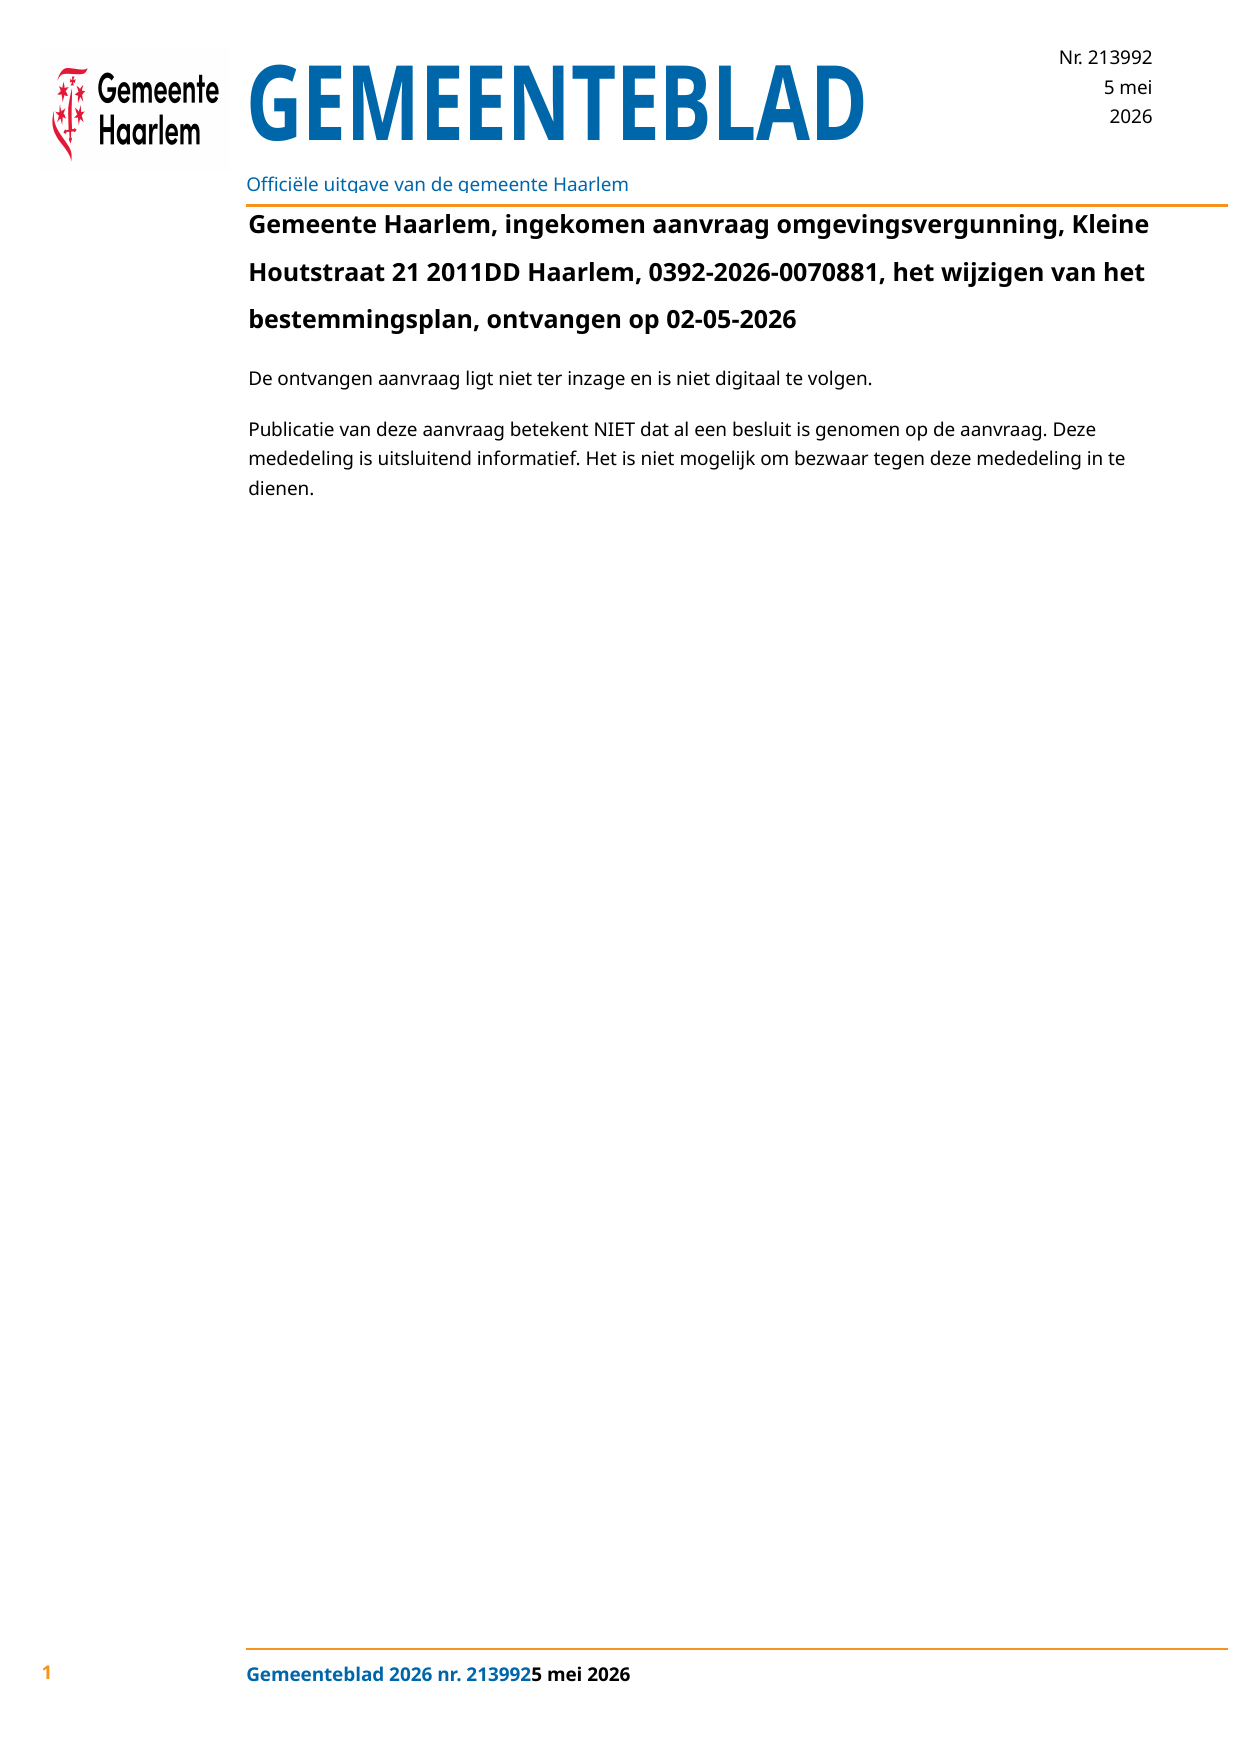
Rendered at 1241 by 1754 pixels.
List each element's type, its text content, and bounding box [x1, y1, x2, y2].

text Publicatie van deze aanvraag betekent NIET dat al een besluit is genomen op de aanvraag. Deze mededeling is uitsluitend informatief. Het is niet mogelijk om bezwaar tegen deze mededeling in te dienen. [248, 416, 1152, 501]
picture [41, 47, 231, 172]
text De ontvangen aanvraag ligt niet ter inzage en is niet digitaal te volgen. [248, 366, 1152, 391]
text Gemeente Haarlem, ingekomen aanvraag omgevingsvergunning, Kleine Houtstraat 21 2011DD Haarlem, 0392-2026-0070881, het wijzigen van het bestemmingsplan, ontvangen op 02-05-2026 [248, 207, 1152, 336]
